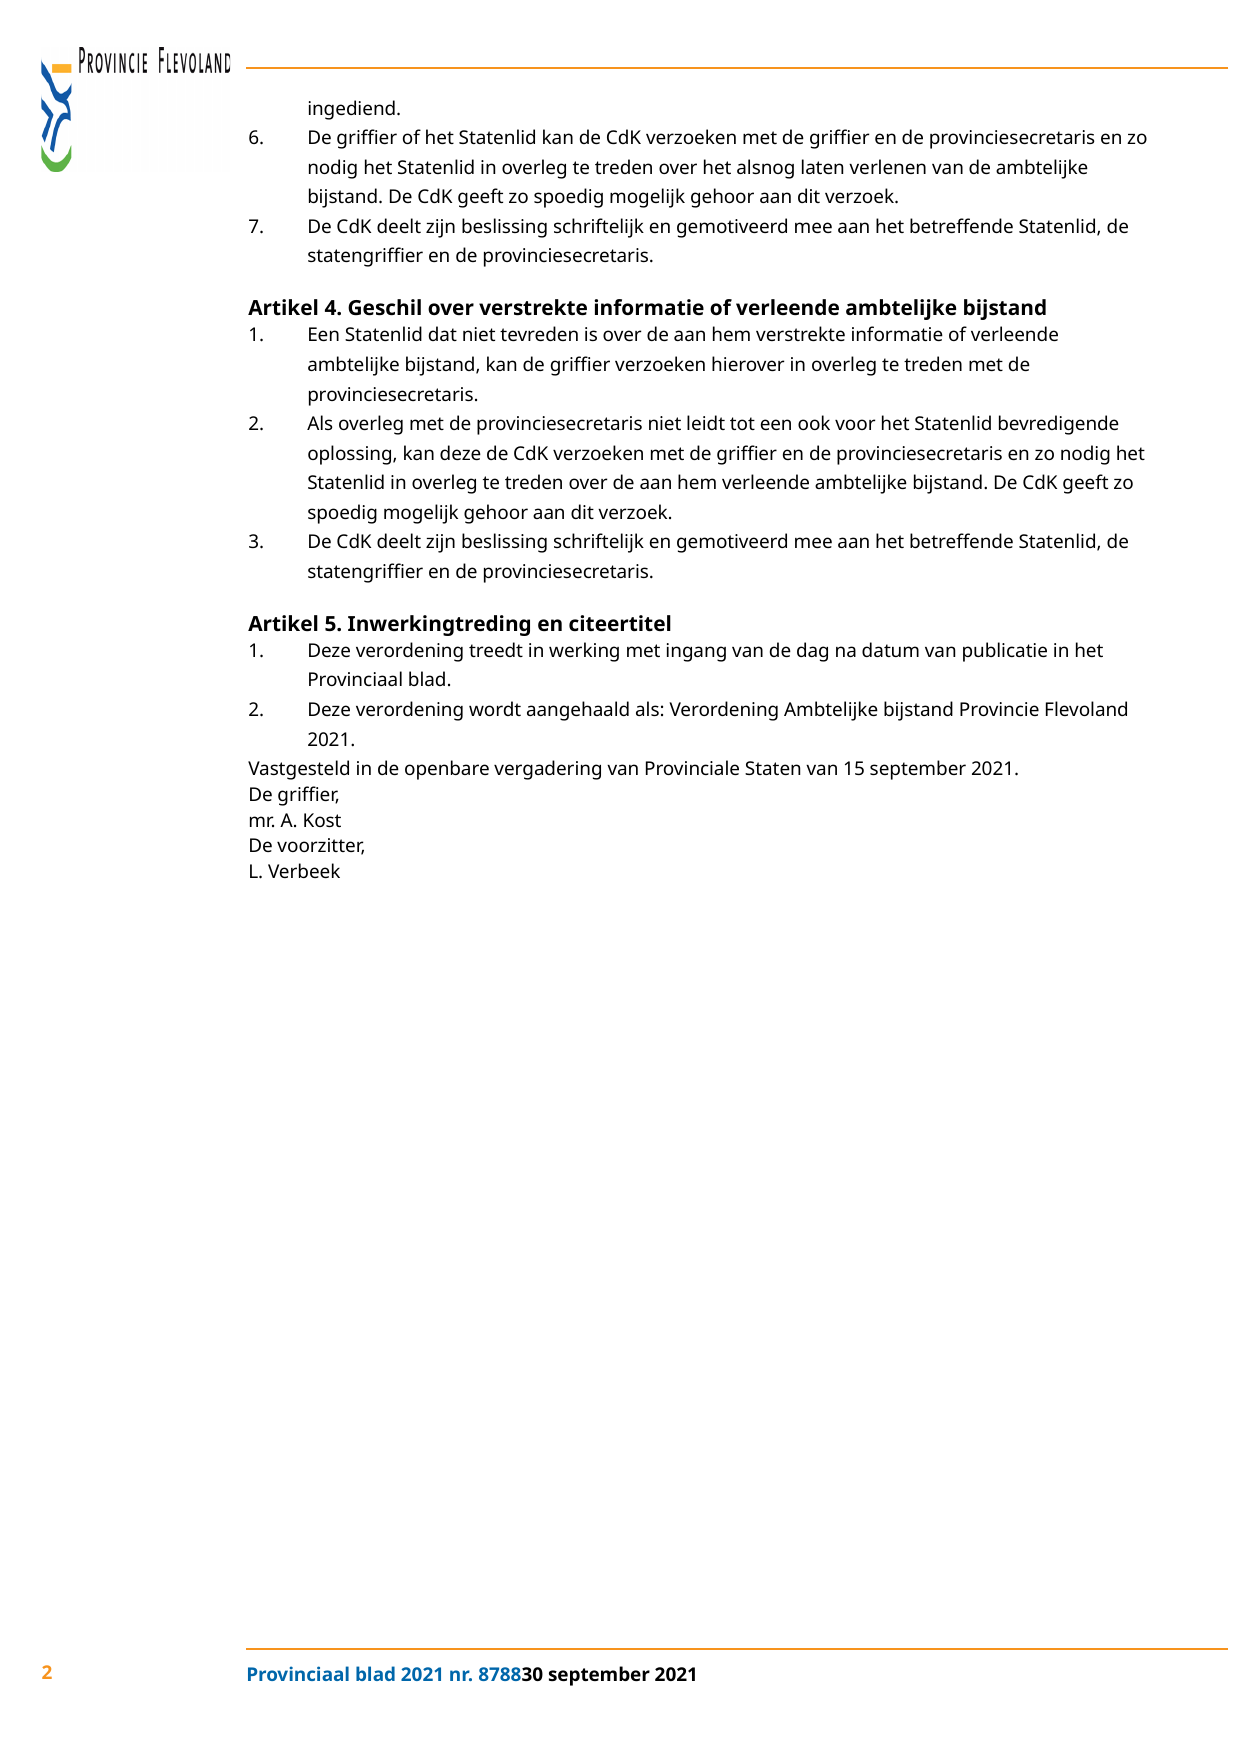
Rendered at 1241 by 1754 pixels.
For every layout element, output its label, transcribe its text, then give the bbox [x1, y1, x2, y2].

text De griffier, [248, 781, 1152, 807]
picture [41, 47, 231, 172]
text mr. A. Kost [248, 807, 1152, 833]
list De griffier of het Statenlid kan de CdK verzoeken met de griffier en de provinciesecretaris en zo nodig het Statenlid in overleg te treden over het alsnog laten verlenen van de ambtelijke bijstand. De CdK geeft zo spoedig mogelijk gehoor aan dit verzoek. [248, 124, 1152, 209]
list Deze verordening wordt aangehaald als: Verordening Ambtelijke bijstand Provincie Flevoland 2021. [248, 696, 1152, 752]
list De CdK deelt zijn beslissing schriftelijk en gemotiveerd mee aan het betreffende Statenlid, de statengriffier en de provinciesecretaris. [248, 213, 1152, 268]
list Als overleg met de provinciesecretaris niet leidt tot een ook voor het Statenlid bevredigende oplossing, kan deze de CdK verzoeken met de griffier en de provinciesecretaris en zo nodig het Statenlid in overleg te treden over de aan hem verleende ambtelijke bijstand. De CdK geeft zo spoedig mogelijk gehoor aan dit verzoek. [248, 410, 1152, 525]
list Deze verordening treedt in werking met ingang van de dag na datum van publicatie in het Provinciaal blad. [248, 637, 1152, 692]
list De CdK deelt zijn beslissing schriftelijk en gemotiveerd mee aan het betreffende Statenlid, de statengriffier en de provinciesecretaris. [248, 529, 1152, 584]
text Vastgesteld in de openbare vergadering van Provinciale Staten van 15 september 2021. [248, 755, 1152, 781]
text L. Verbeek [248, 858, 1152, 884]
text Artikel 5. Inwerkingtreding en citeertitel [248, 609, 1152, 637]
text Artikel 4. Geschil over verstrekte informatie of verleende ambtelijke bijstand [248, 293, 1152, 322]
list ingediend. [248, 95, 1152, 121]
list Een Statenlid dat niet tevreden is over de aan hem verstrekte informatie of verleende ambtelijke bijstand, kan de griffier verzoeken hierover in overleg te treden met de provinciesecretaris. [248, 322, 1152, 406]
text De voorzitter, [248, 833, 1152, 858]
